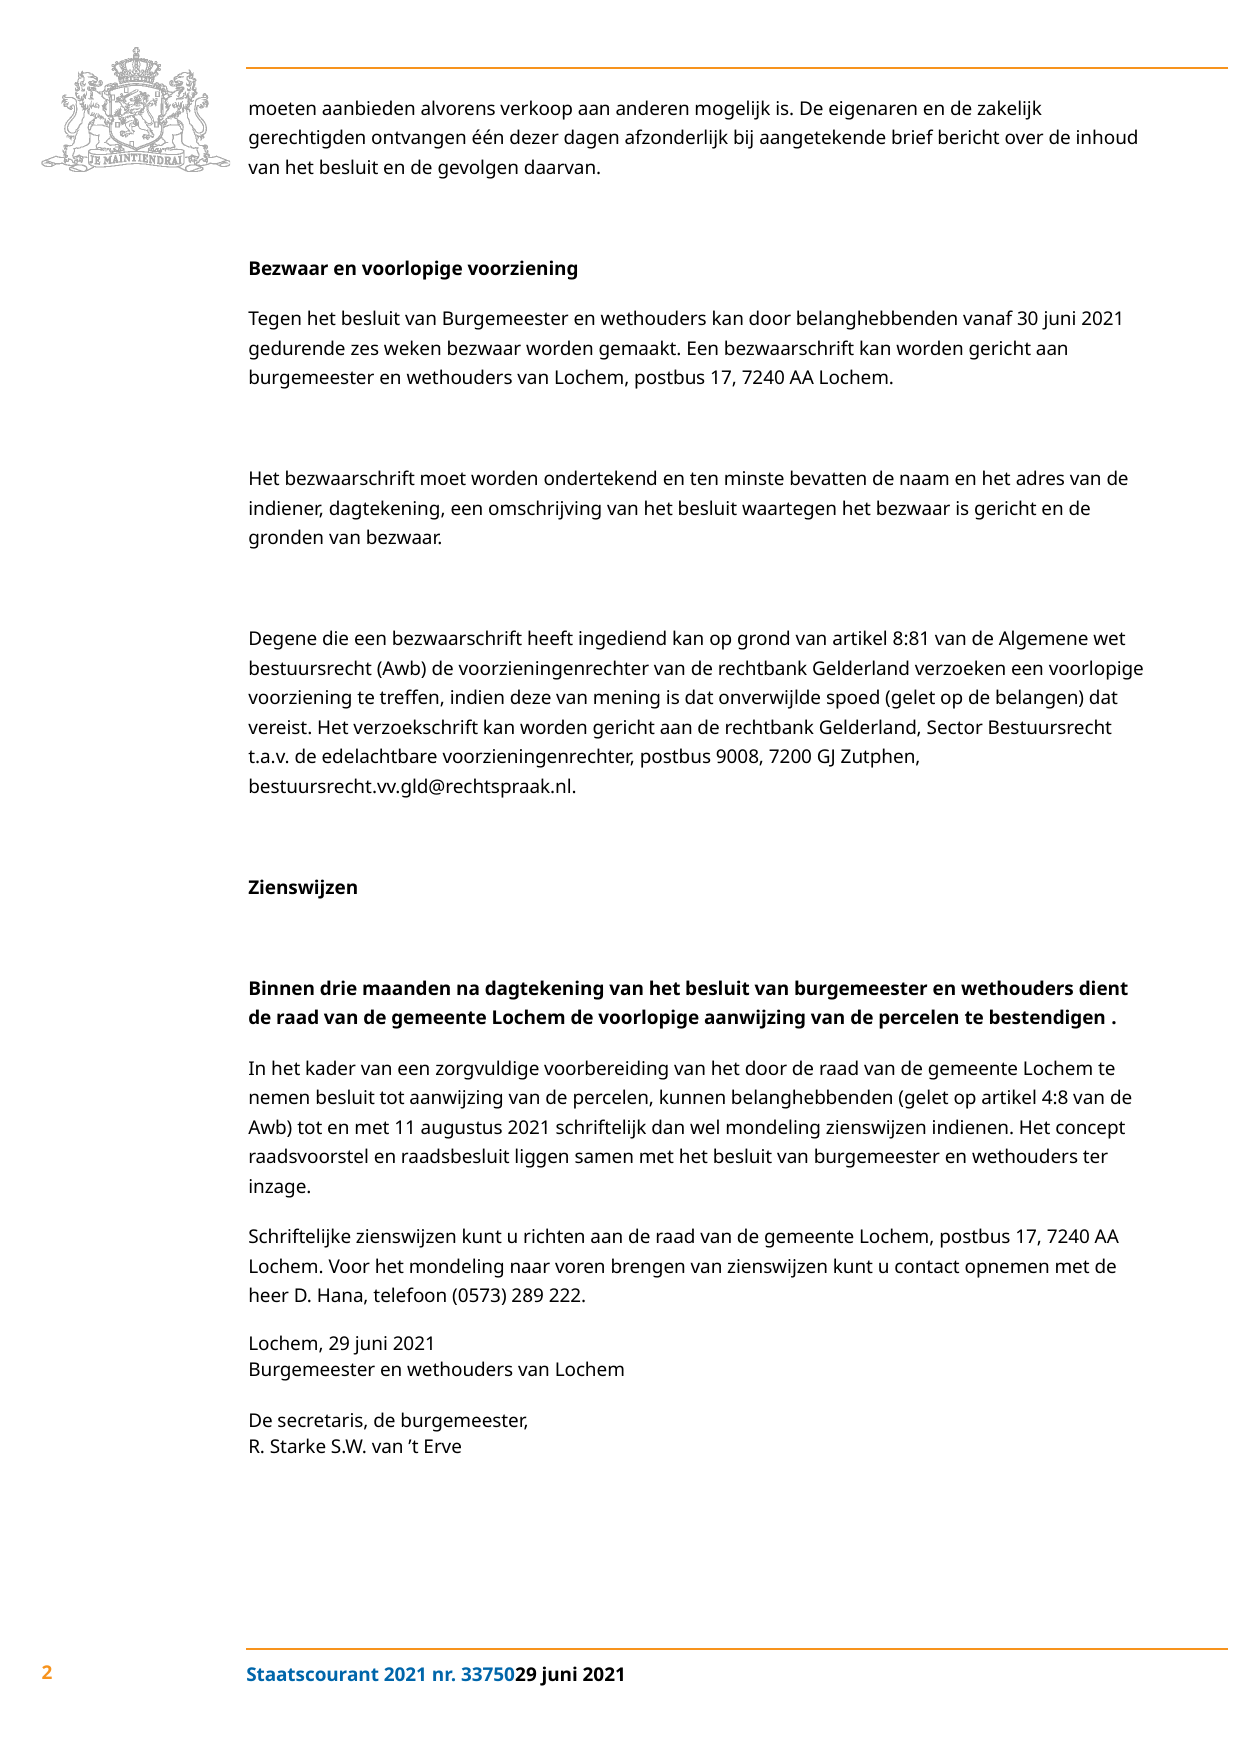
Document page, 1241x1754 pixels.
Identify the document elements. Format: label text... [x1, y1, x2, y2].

text Het bezwaarschrift moet worden ondertekend en ten minste bevatten de naam en het adres van de indiener, dagtekening, een omschrijving van het besluit waartegen het bezwaar is gericht en de gronden van bezwaar. [248, 465, 1152, 550]
text De secretaris, de burgemeester, [248, 1408, 1152, 1433]
text Schriftelijke zienswijzen kunt u richten aan de raad van de gemeente Lochem, postbus 17, 7240 AA Lochem. Voor het mondeling naar voren brengen van zienswijzen kunt u contact opnemen met de heer D. Hana, telefoon (0573) 289 222. [248, 1223, 1152, 1308]
text Bezwaar en voorlopige voorziening [248, 255, 1152, 281]
text Tegen het besluit van Burgemeester en wethouders kan door belanghebbenden vanaf 30 juni 2021 gedurende zes weken bezwaar worden gemaakt. Een bezwaarschrift kan worden gericht aan burgemeester en wethouders van Lochem, postbus 17, 7240 AA Lochem. [248, 305, 1152, 390]
text In het kader van een zorgvuldige voorbereiding van het door de raad van de gemeente Lochem te nemen besluit tot aanwijzing van de percelen, kunnen belanghebbenden (gelet op artikel 4:8 van de Awb) tot en met 11 augustus 2021 schriftelijk dan wel mondeling zienswijzen indienen. Het concept raadsvoorstel en raadsbesluit liggen samen met het besluit van burgemeester en wethouders ter inzage. [248, 1055, 1152, 1199]
text Zienswijzen [248, 874, 1152, 900]
text moeten aanbieden alvorens verkoop aan anderen mogelijk is. De eigenaren en de zakelijk gerechtigden ontvangen één dezer dagen afzonderlijk bij aangetekende brief bericht over de inhoud van het besluit en de gevolgen daarvan. [248, 95, 1152, 180]
text R. Starke S.W. van ’t Erve [248, 1433, 1152, 1459]
text Lochem, 29 juni 2021 [248, 1331, 1152, 1356]
text Degene die een bezwaarschrift heeft ingediend kan op grond van artikel 8:81 van de Algemene wet bestuursrecht (Awb) de voorzieningenrechter van de rechtbank Gelderland verzoeken een voorlopige voorziening te treffen, indien deze van mening is dat onverwijlde spoed (gelet op de belangen) dat vereist. Het verzoekschrift kan worden gericht aan de rechtbank Gelderland, Sector Bestuursrecht t.a.v. de edelachtbare voorzieningenrechter, postbus 9008, 7200 GJ Zutphen, bestuursrecht.vv.gld@rechtspraak.nl. [248, 625, 1152, 799]
text Binnen drie maanden na dagtekening van het besluit van burgemeester en wethouders dient de raad van de gemeente Lochem de voorlopige aanwijzing van de percelen te bestendigen . [248, 975, 1152, 1030]
text Burgemeester en wethouders van Lochem [248, 1356, 1152, 1382]
picture [41, 47, 231, 172]
